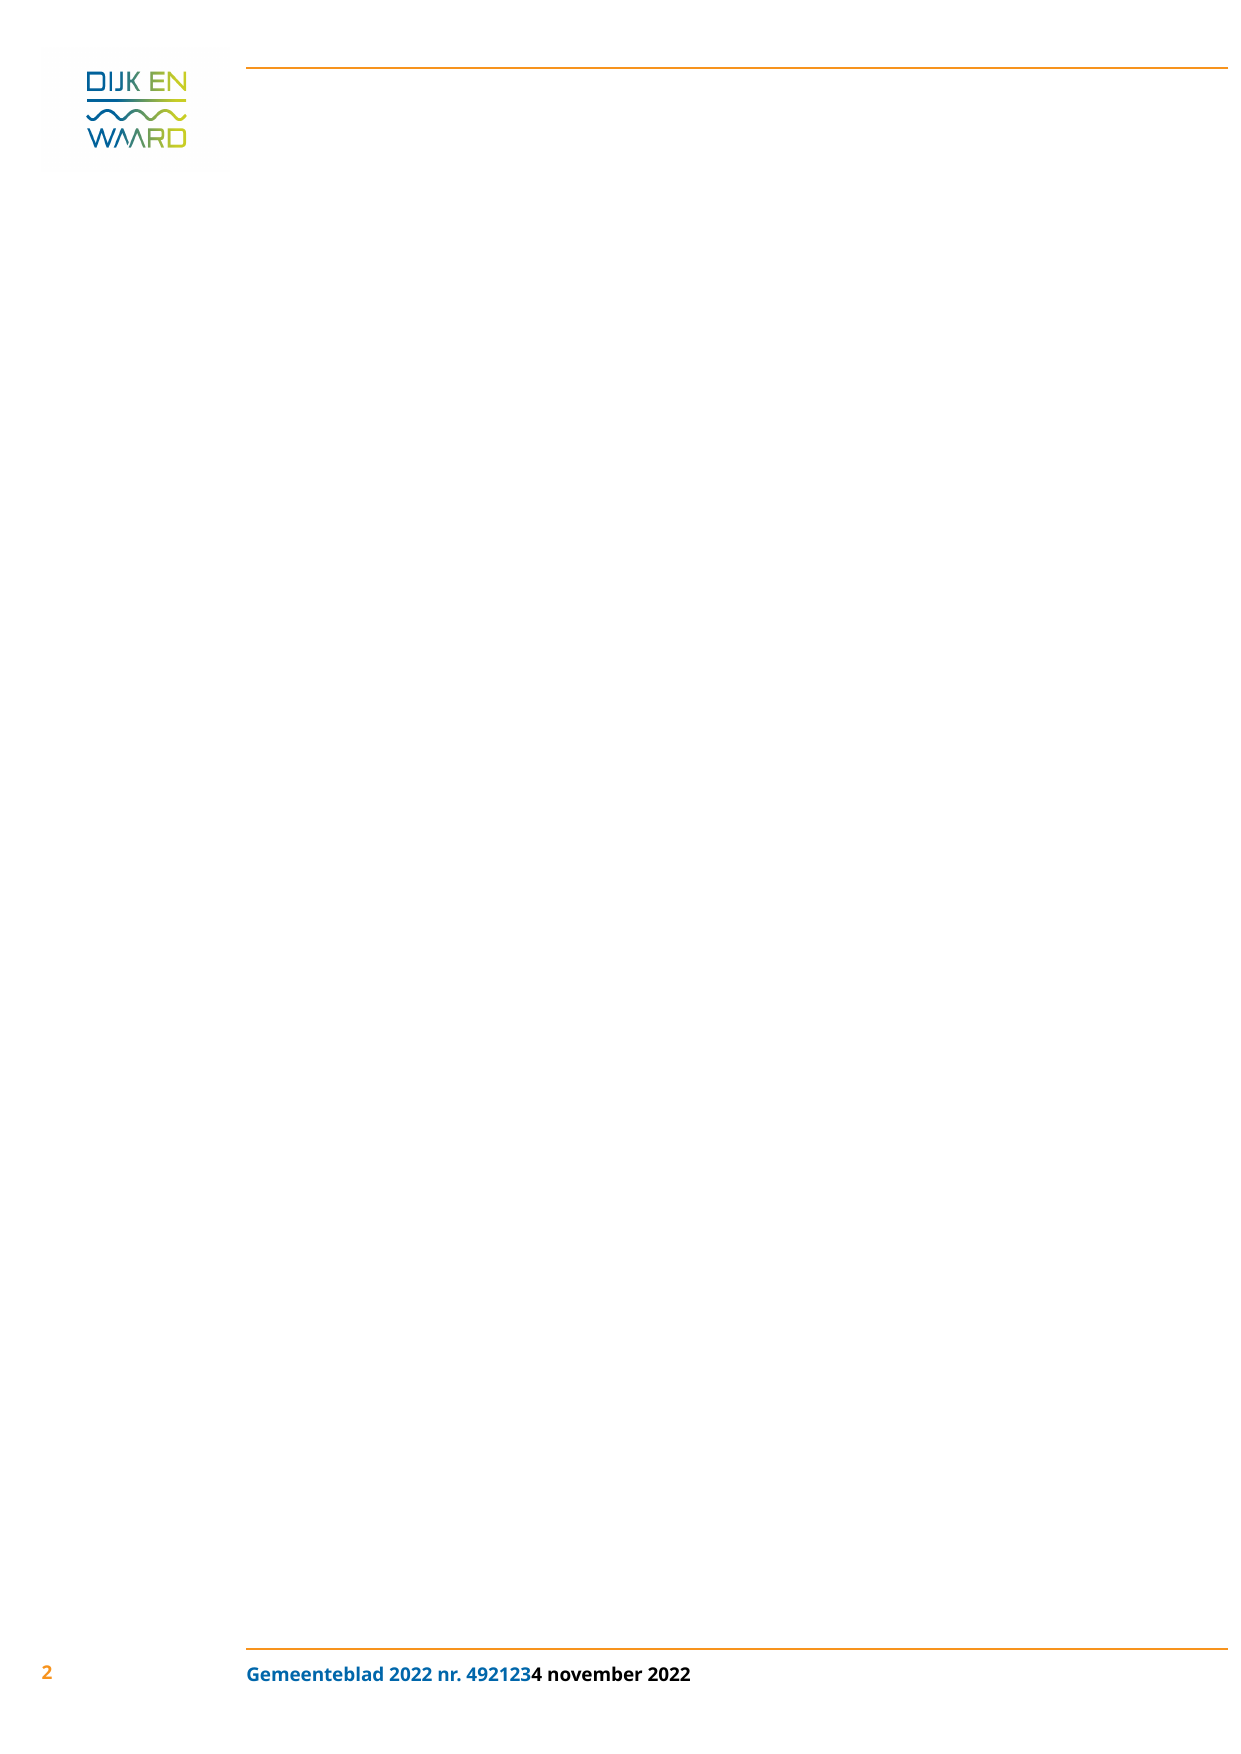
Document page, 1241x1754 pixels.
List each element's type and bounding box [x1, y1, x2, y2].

picture [41, 47, 231, 172]
